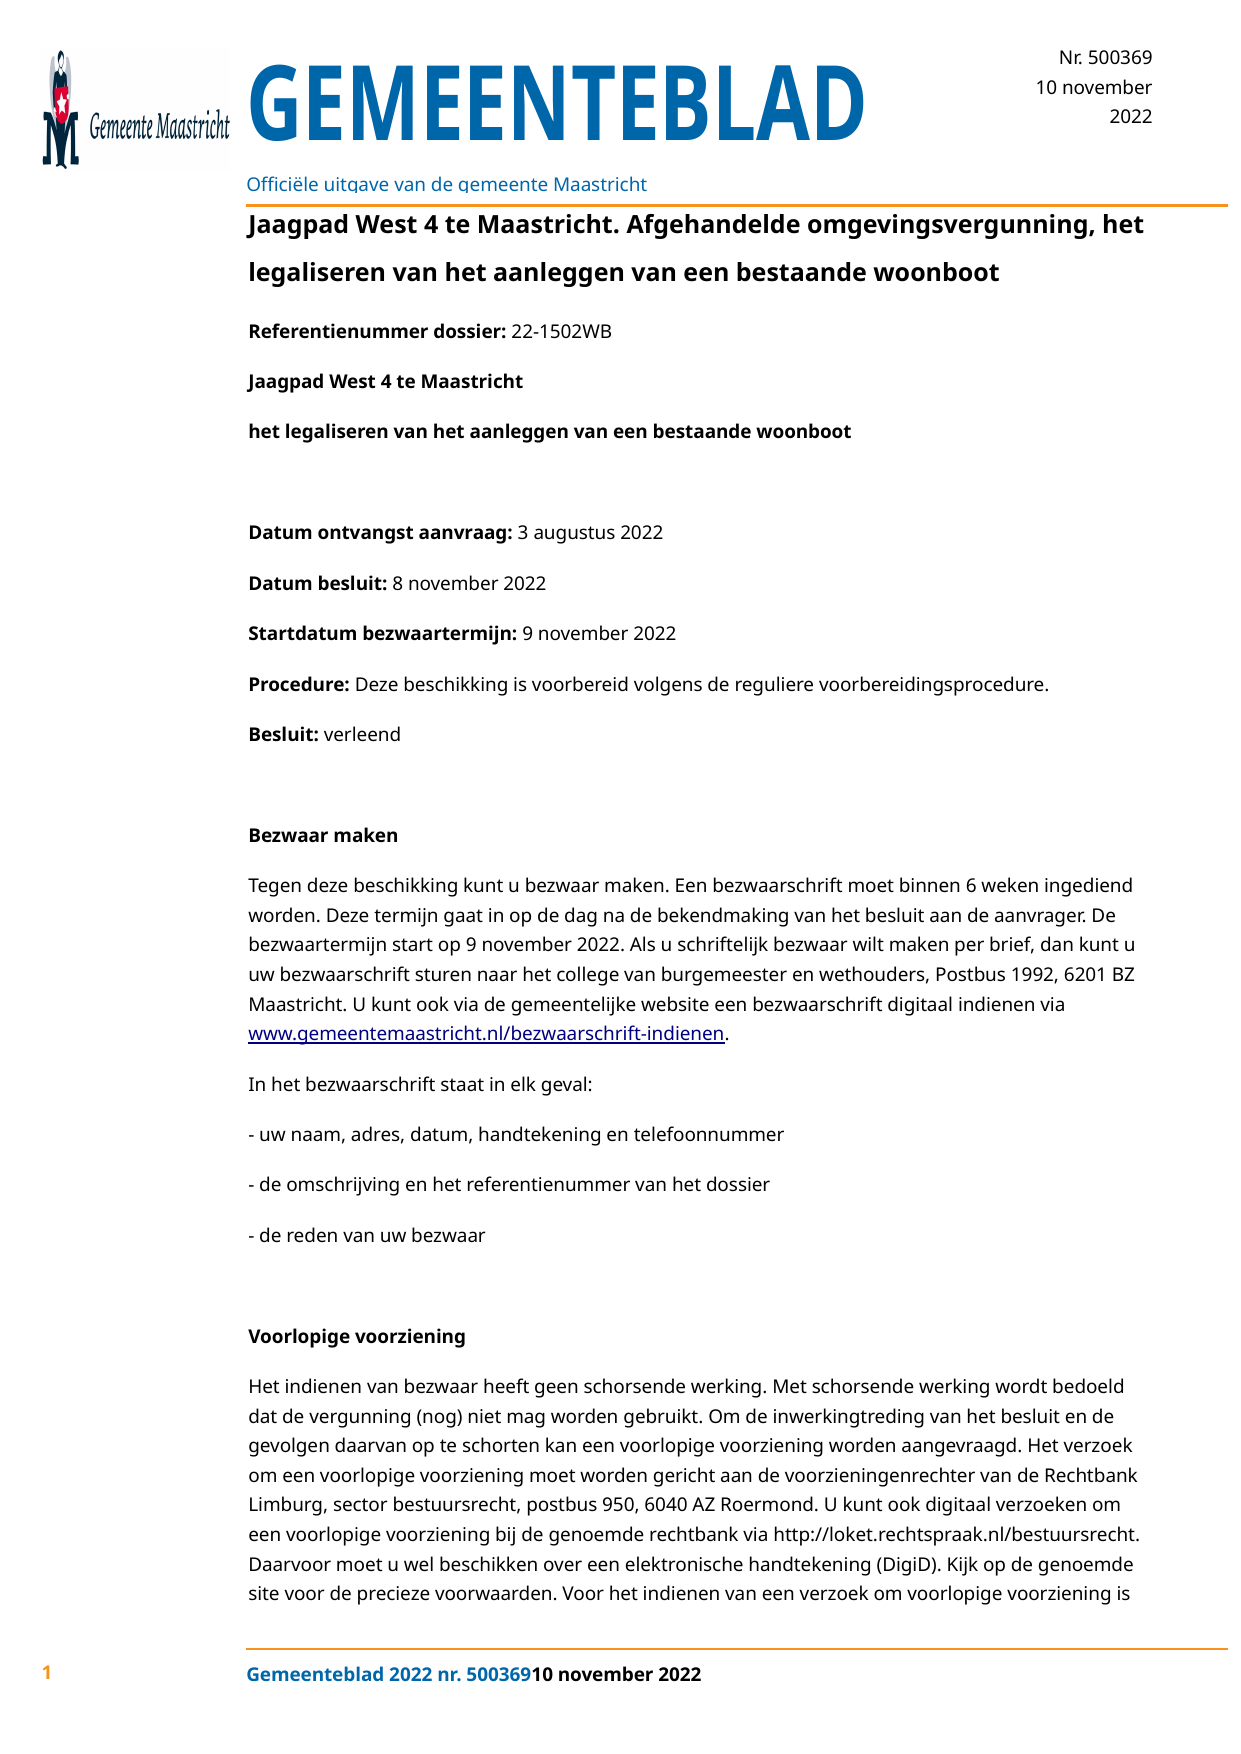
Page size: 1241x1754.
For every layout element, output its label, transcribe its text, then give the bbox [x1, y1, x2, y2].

text Voorlopige voorziening [248, 1323, 1152, 1349]
text - de reden van uw bezwaar [248, 1222, 1152, 1248]
text - de omschrijving en het referentienummer van het dossier [248, 1172, 1152, 1197]
text Het indienen van bezwaar heeft geen schorsende werking. Met schorsende werking wordt bedoeld dat de vergunning (nog) niet mag worden gebruikt. Om de inwerkingtreding van het besluit en de gevolgen daarvan op te schorten kan een voorlopige voorziening worden aangevraagd. Het verzoek om een voorlopige voorziening moet worden gericht aan de voorzieningenrechter van de Rechtbank Limburg, sector bestuursrecht, postbus 950, 6040 AZ Roermond. U kunt ook digitaal verzoeken om een voorlopige voorziening bij de genoemde rechtbank via http://loket.rechtspraak.nl/bestuursrecht. Daarvoor moet u wel beschikken over een elektronische handtekening (DigiD). Kijk op de genoemde site voor de precieze voorwaarden. Voor het indienen van een verzoek om voorlopige voorziening is [248, 1373, 1152, 1606]
text Tegen deze beschikking kunt u bezwaar maken. Een bezwaarschrift moet binnen 6 weken ingediend worden. Deze termijn gaat in op de dag na de bekendmaking van het besluit aan de aanvrager. De bezwaartermijn start op 9 november 2022. Als u schriftelijk bezwaar wilt maken per brief, dan kunt u uw bezwaarschrift sturen naar het college van burgemeester en wethouders, Postbus 1992, 6201 BZ Maastricht. U kunt ook via de gemeentelijke website een bezwaarschrift digitaal indienen via www.gemeentemaastricht.nl/bezwaarschrift-indienen. [248, 872, 1152, 1046]
text Datum ontvangst aanvraag: 3 augustus 2022 [248, 519, 1152, 545]
text Procedure: Deze beschikking is voorbereid volgens de reguliere voorbereidingsprocedure. [248, 671, 1152, 697]
text Bezwaar maken [248, 822, 1152, 848]
text Jaagpad West 4 te Maastricht [248, 368, 1152, 394]
text Referentienummer dossier: 22-1502WB [248, 318, 1152, 344]
text In het bezwaarschrift staat in elk geval: [248, 1071, 1152, 1097]
text Besluit: verleend [248, 721, 1152, 747]
text - uw naam, adres, datum, handtekening en telefoonnummer [248, 1121, 1152, 1147]
picture [41, 47, 231, 172]
text het legaliseren van het aanleggen van een bestaande woonboot [248, 419, 1152, 444]
text Datum besluit: 8 november 2022 [248, 570, 1152, 596]
text Startdatum bezwaartermijn: 9 november 2022 [248, 620, 1152, 646]
text Jaagpad West 4 te Maastricht. Afgehandelde omgevingsvergunning, het legaliseren van het aanleggen van een bestaande woonboot [248, 207, 1152, 288]
